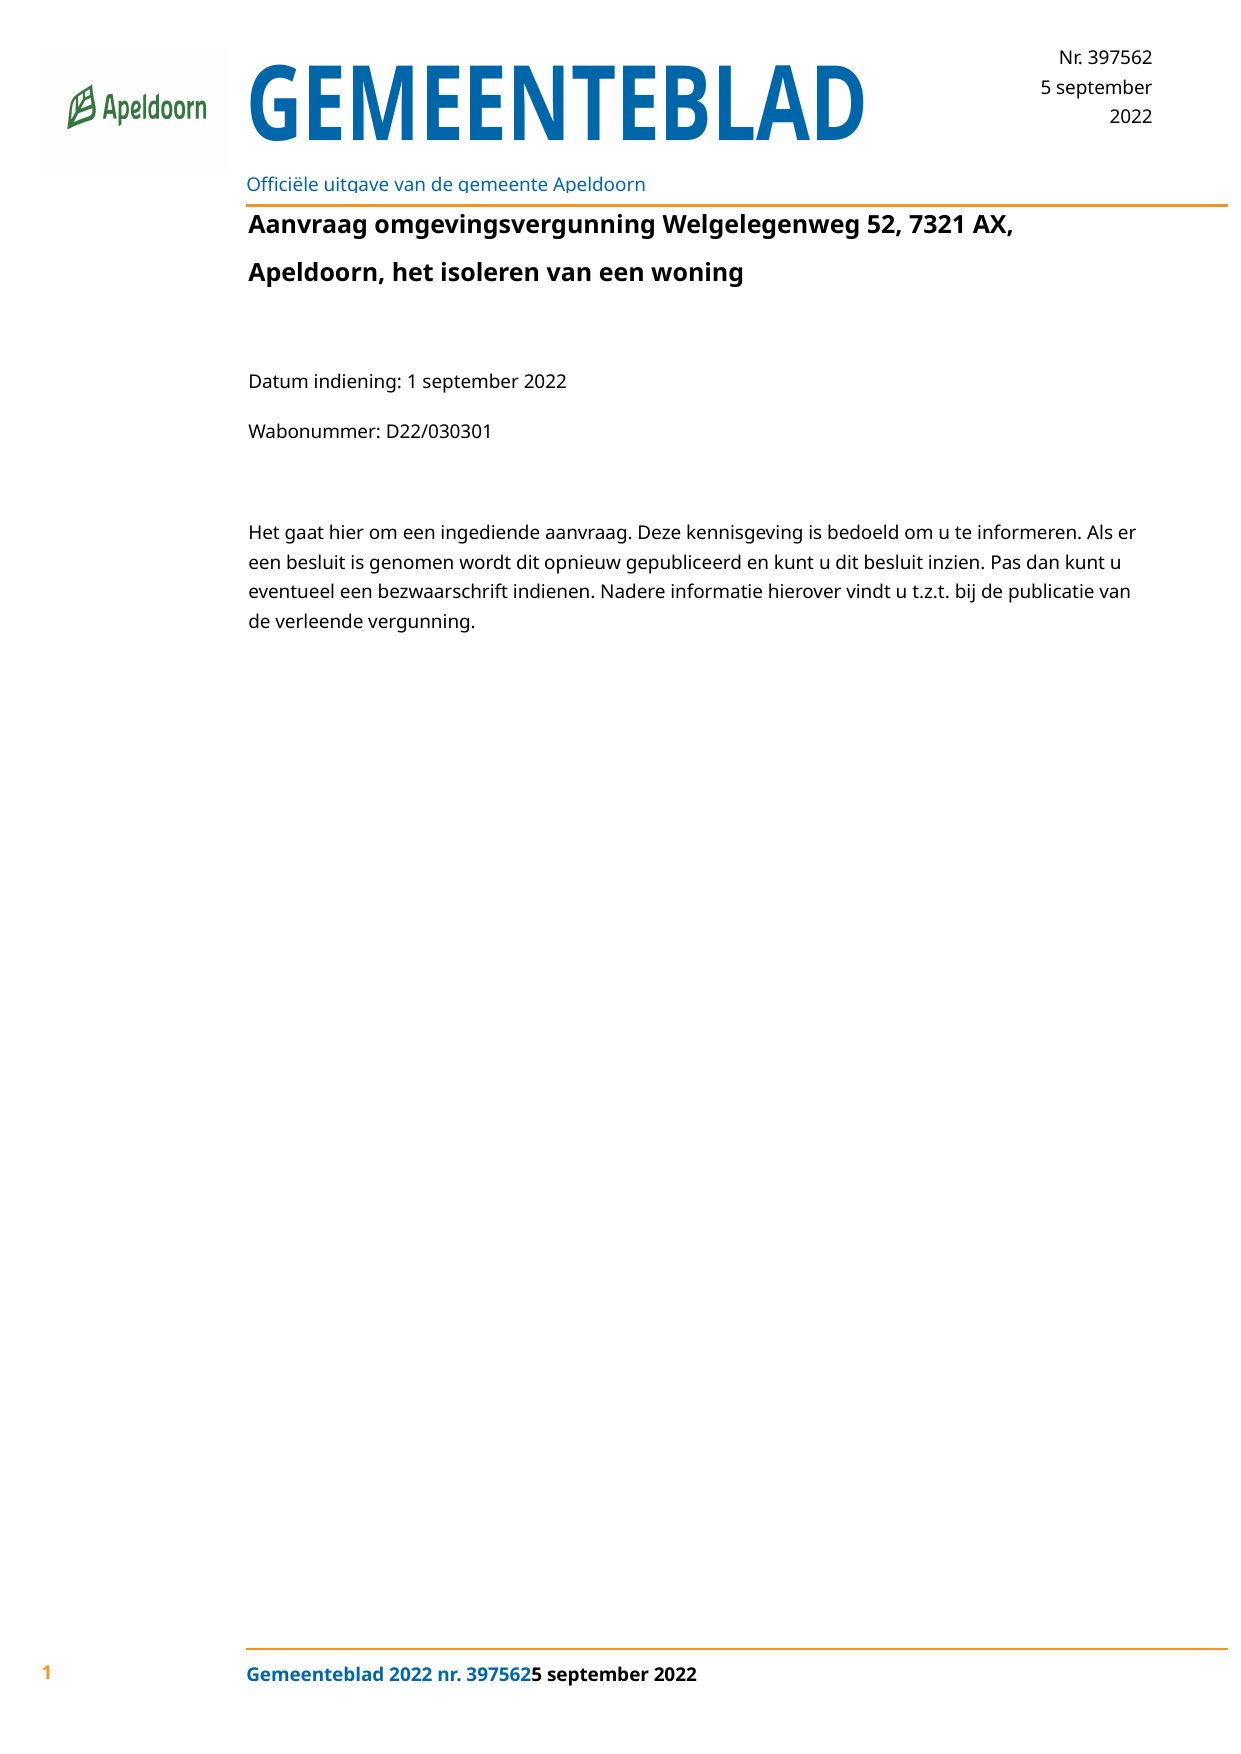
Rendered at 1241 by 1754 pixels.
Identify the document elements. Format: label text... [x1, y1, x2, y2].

text Wabonummer: D22/030301 [248, 419, 1152, 444]
text Het gaat hier om een ingediende aanvraag. Deze kennisgeving is bedoeld om u te informeren. Als er een besluit is genomen wordt dit opnieuw gepubliceerd en kunt u dit besluit inzien. Pas dan kunt u eventueel een bezwaarschrift indienen. Nadere informatie hierover vindt u t.z.t. bij de publicatie van de verleende vergunning. [248, 519, 1152, 634]
text Datum indiening: 1 september 2022 [248, 368, 1152, 394]
picture [41, 47, 231, 172]
text Aanvraag omgevingsvergunning Welgelegenweg 52, 7321 AX, Apeldoorn, het isoleren van een woning [248, 207, 1152, 288]
